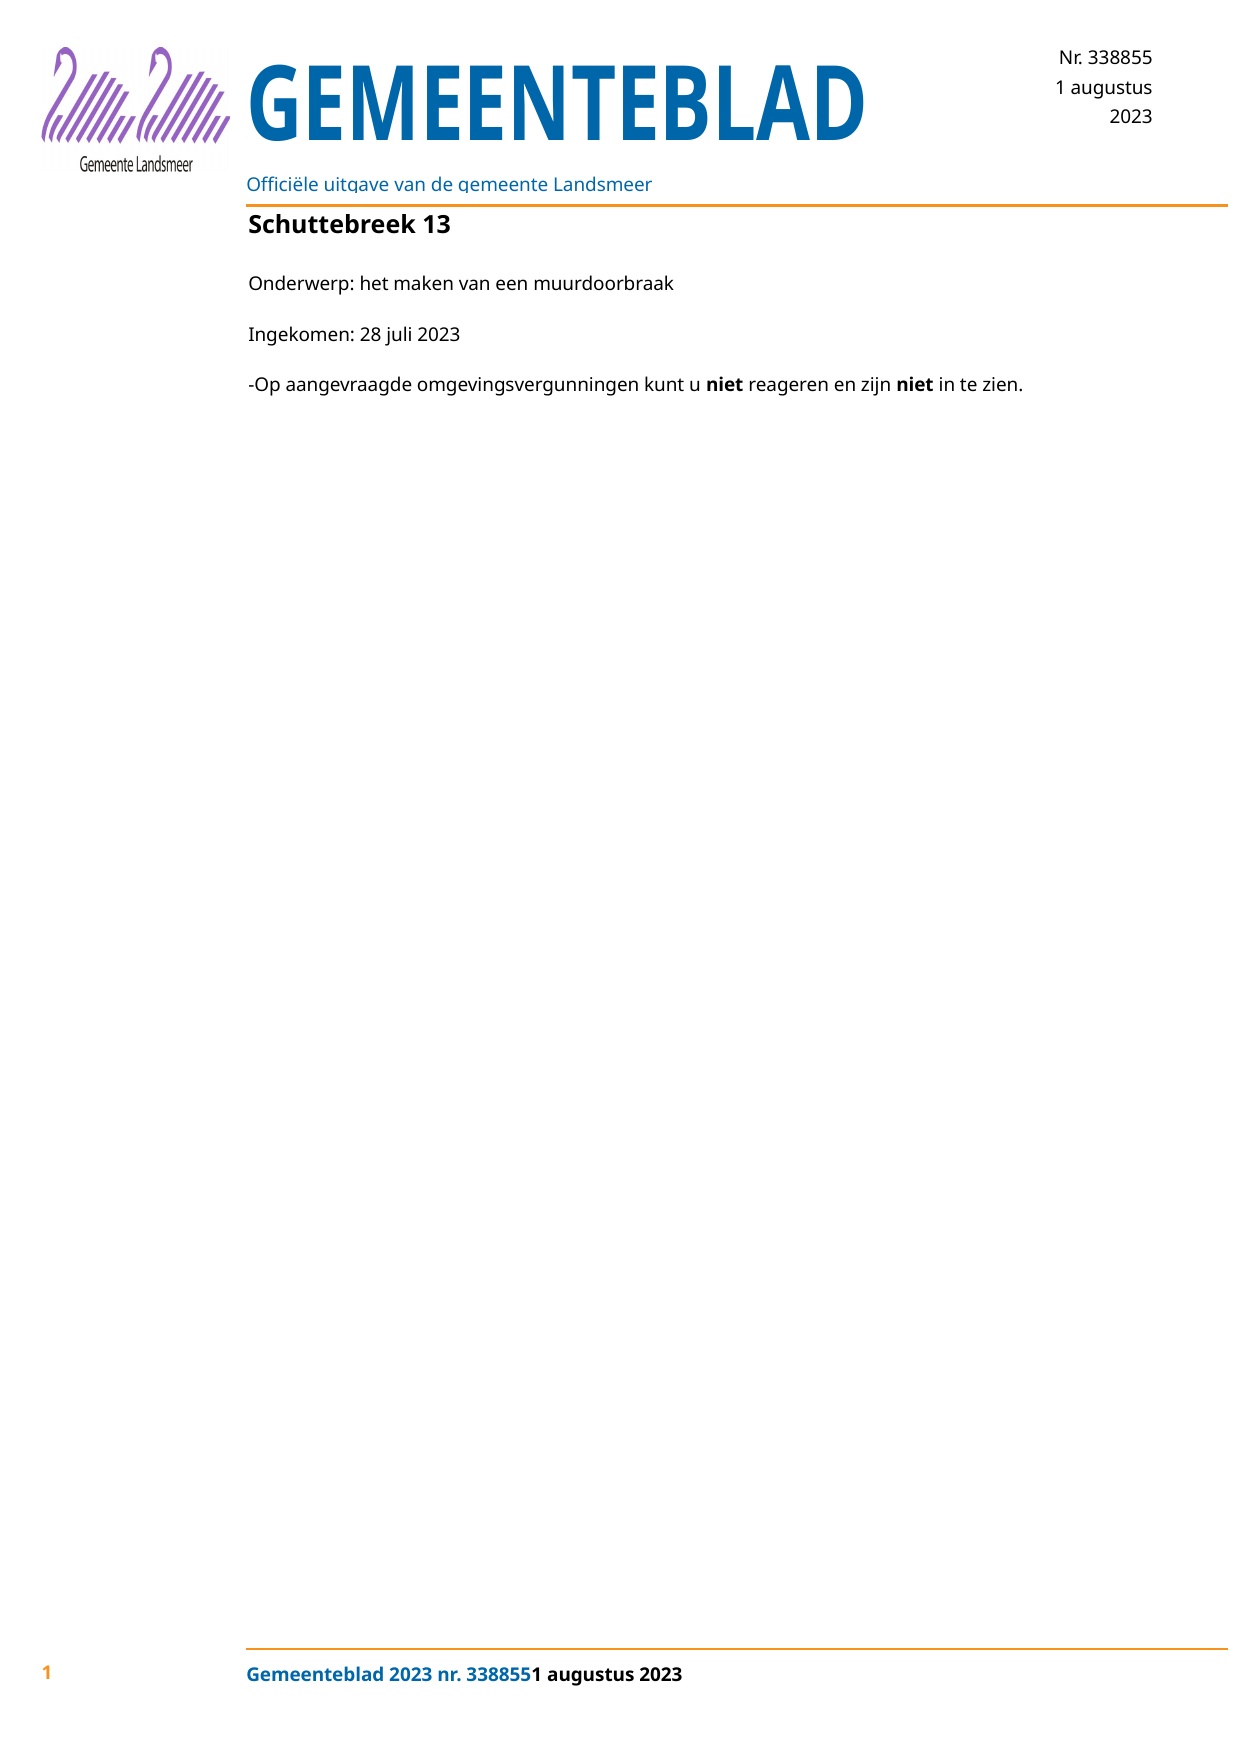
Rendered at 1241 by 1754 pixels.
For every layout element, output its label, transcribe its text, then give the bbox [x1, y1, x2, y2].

text Schuttebreek 13 [248, 207, 1152, 241]
text Ingekomen: 28 juli 2023 [248, 321, 1152, 346]
text Onderwerp: het maken van een muurdoorbraak [248, 270, 1152, 296]
text -Op aangevraagde omgevingsvergunningen kunt u niet reageren en zijn niet in te zien. [248, 371, 1152, 397]
picture [41, 47, 231, 172]
